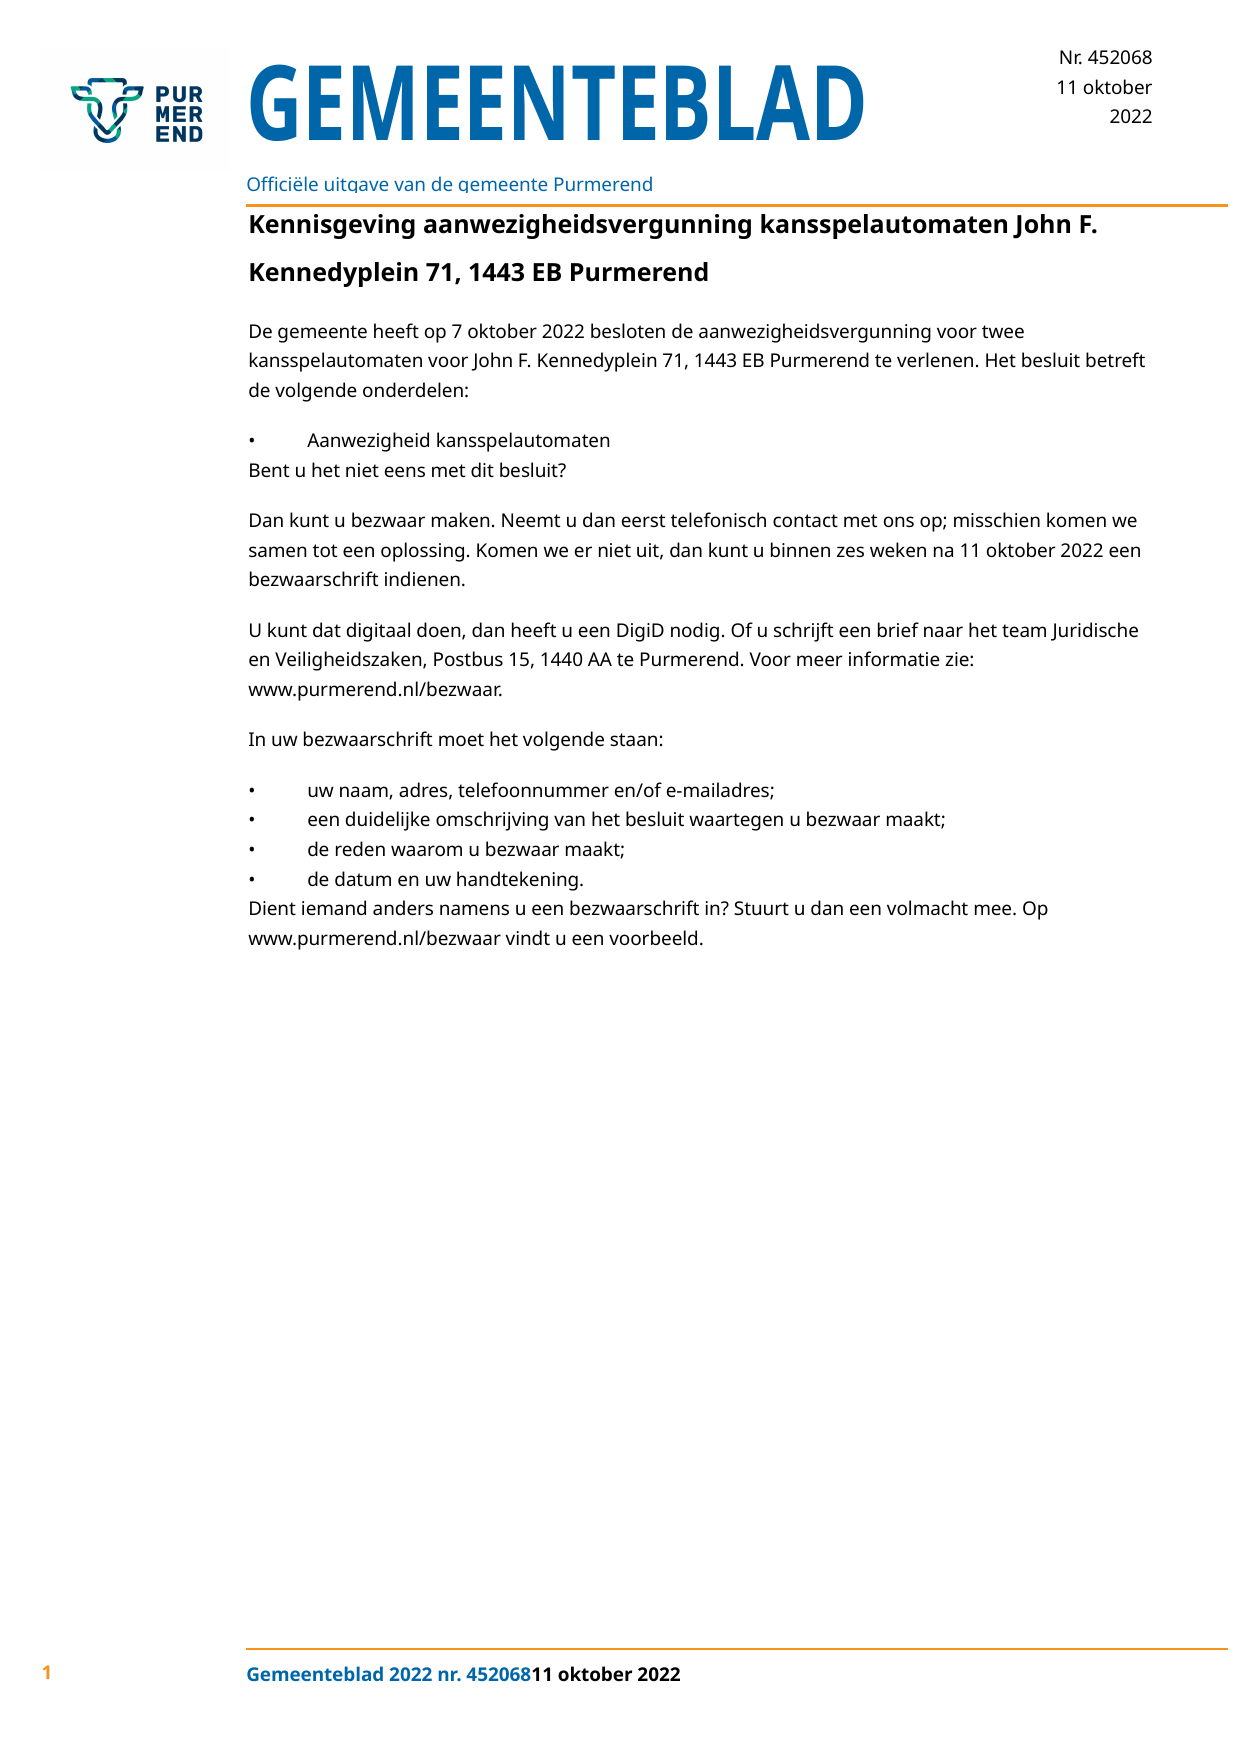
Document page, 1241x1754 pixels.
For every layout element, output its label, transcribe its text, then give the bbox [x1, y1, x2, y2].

text In uw bezwaarschrift moet het volgende staan: [248, 727, 1152, 752]
text U kunt dat digitaal doen, dan heeft u een DigiD nodig. Of u schrijft een brief naar het team Juridische en Veiligheidszaken, Postbus 15, 1440 AA te Purmerend. Voor meer informatie zie: www.purmerend.nl/bezwaar. [248, 617, 1152, 702]
text Dient iemand anders namens u een bezwaarschrift in? Stuurt u dan een volmacht mee. Op www.purmerend.nl/bezwaar vindt u een voorbeeld. [248, 895, 1152, 951]
text Dan kunt u bezwaar maken. Neemt u dan eerst telefonisch contact met ons op; misschien komen we samen tot een oplossing. Komen we er niet uit, dan kunt u binnen zes weken na 11 oktober 2022 een bezwaarschrift indienen. [248, 507, 1152, 592]
text Bent u het niet eens met dit besluit? [248, 457, 1152, 483]
list de datum en uw handtekening. [248, 866, 1152, 892]
list de reden waarom u bezwaar maakt; [248, 836, 1152, 862]
list uw naam, adres, telefoonnummer en/of e-mailadres; [248, 777, 1152, 803]
picture [41, 47, 231, 172]
text De gemeente heeft op 7 oktober 2022 besloten de aanwezigheidsvergunning voor twee kansspelautomaten voor John F. Kennedyplein 71, 1443 EB Purmerend te verlenen. Het besluit betreft de volgende onderdelen: [248, 318, 1152, 403]
list Aanwezigheid kansspelautomaten [248, 427, 1152, 453]
list een duidelijke omschrijving van het besluit waartegen u bezwaar maakt; [248, 807, 1152, 832]
text Kennisgeving aanwezigheidsvergunning kansspelautomaten John F. Kennedyplein 71, 1443 EB Purmerend [248, 207, 1152, 288]
